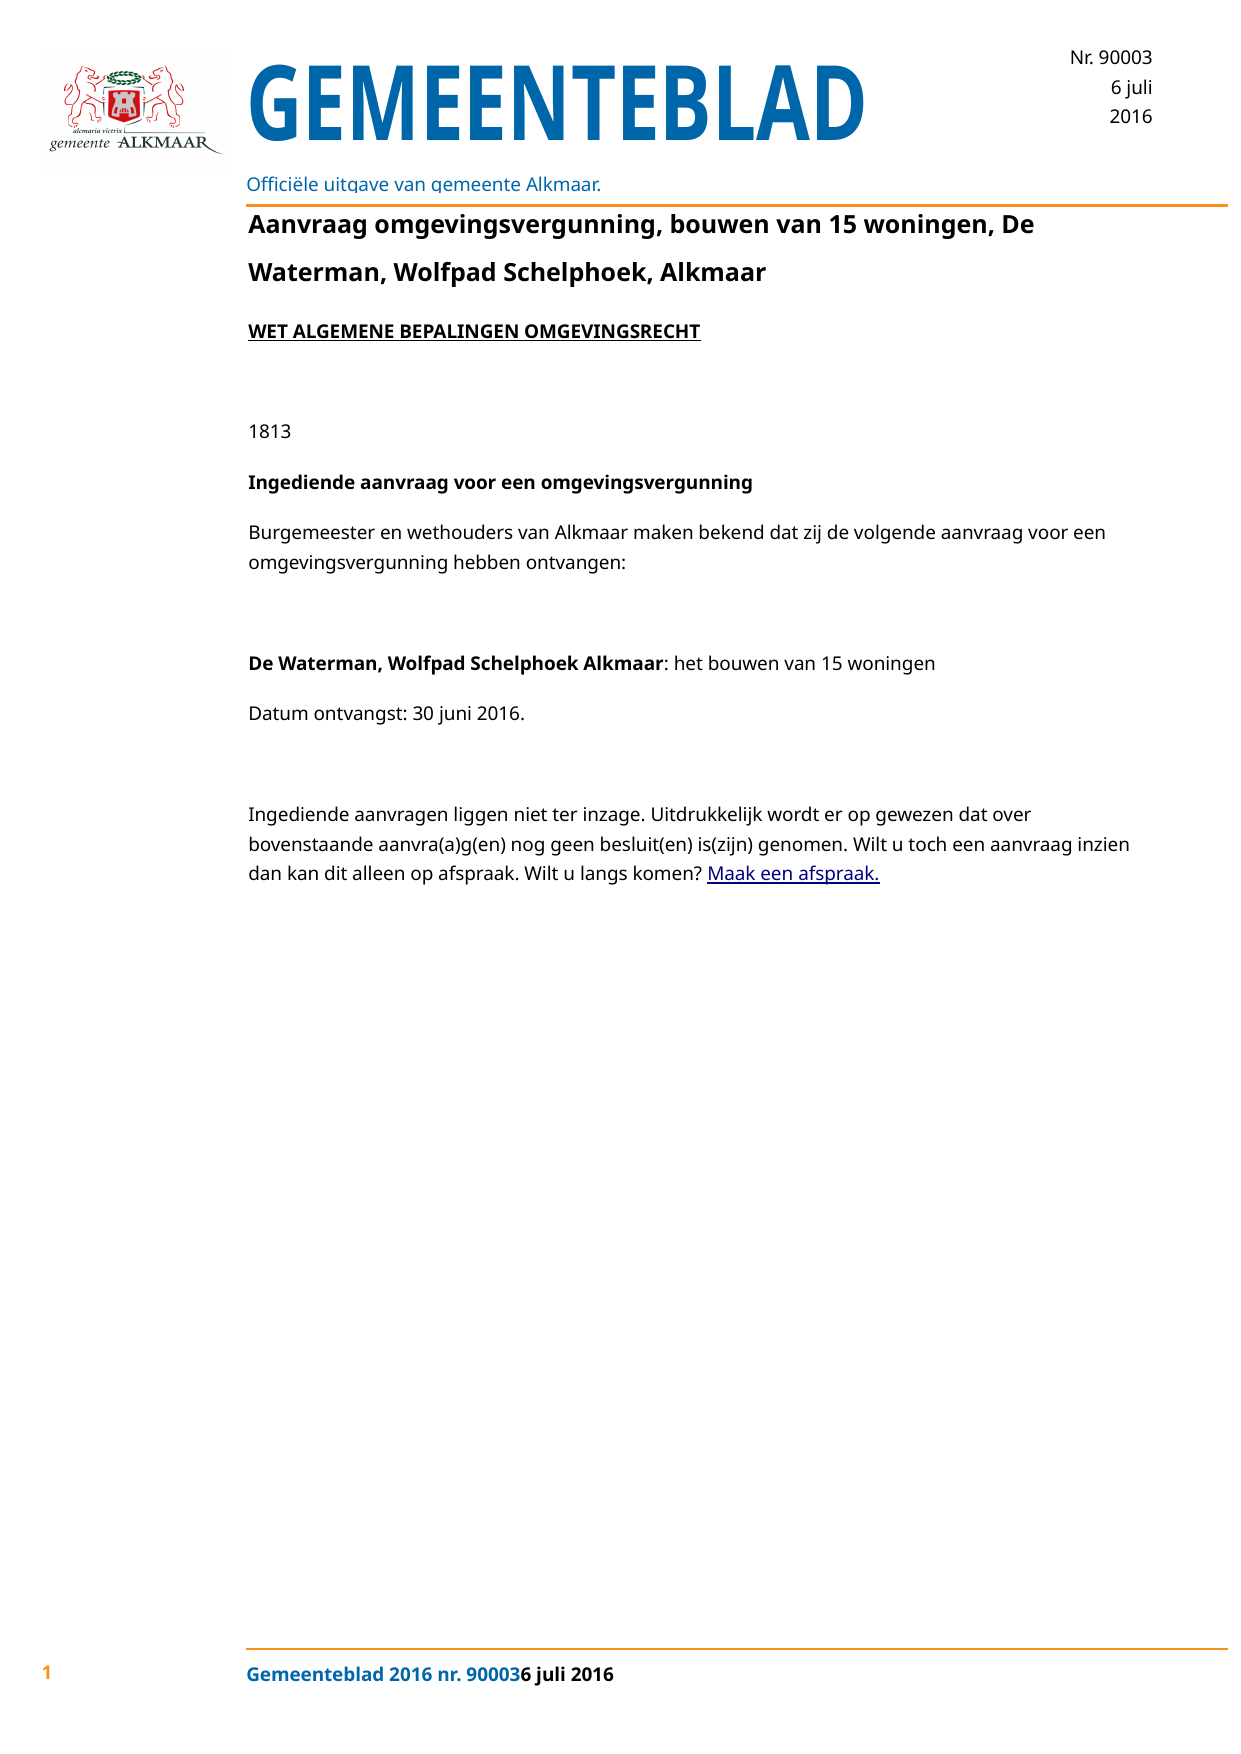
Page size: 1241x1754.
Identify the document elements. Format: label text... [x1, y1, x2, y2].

text 1813 [248, 419, 1152, 444]
text Aanvraag omgevingsvergunning, bouwen van 15 woningen, De Waterman, Wolfpad Schelphoek, Alkmaar [248, 207, 1152, 288]
text Datum ontvangst: 30 juni 2016. [248, 700, 1152, 726]
text Ingediende aanvraag voor een omgevingsvergunning [248, 469, 1152, 495]
text Ingediende aanvragen liggen niet ter inzage. Uitdrukkelijk wordt er op gewezen dat over bovenstaande aanvra(a)g(en) nog geen besluit(en) is(zijn) genomen. Wilt u toch een aanvraag inzien dan kan dit alleen op afspraak. Wilt u langs komen? Maak een afspraak. [248, 801, 1152, 886]
picture [41, 47, 231, 172]
text WET ALGEMENE BEPALINGEN OMGEVINGSRECHT [248, 318, 1152, 344]
text Burgemeester en wethouders van Alkmaar maken bekend dat zij de volgende aanvraag voor een omgevingsvergunning hebben ontvangen: [248, 519, 1152, 575]
text De Waterman, Wolfpad Schelphoek Alkmaar: het bouwen van 15 woningen [248, 650, 1152, 676]
